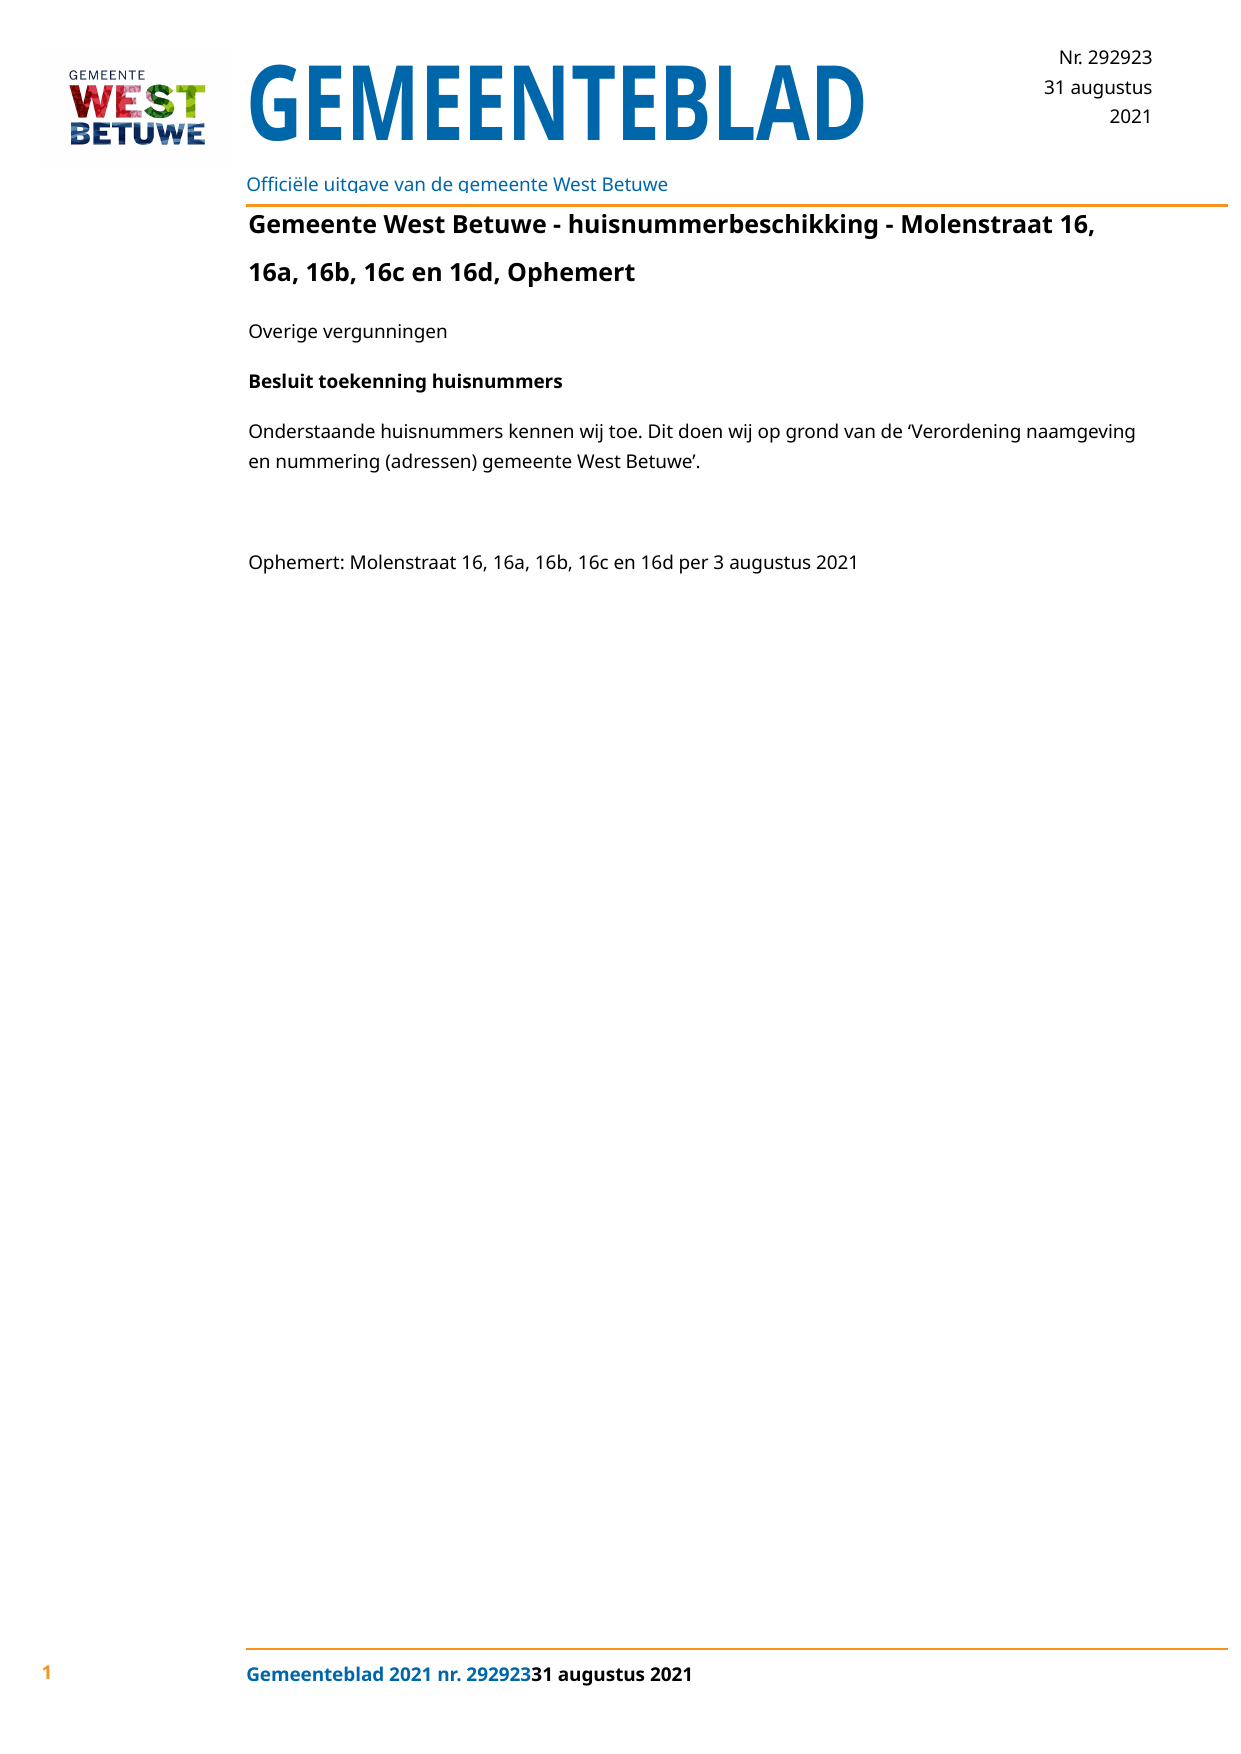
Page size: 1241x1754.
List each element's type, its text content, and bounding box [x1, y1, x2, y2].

text Overige vergunningen [248, 318, 1152, 344]
text Onderstaande huisnummers kennen wij toe. Dit doen wij op grond van de ‘Verordening naamgeving en nummering (adressen) gemeente West Betuwe’. [248, 419, 1152, 474]
text Ophemert: Molenstraat 16, 16a, 16b, 16c en 16d per 3 augustus 2021 [248, 549, 1152, 575]
text Gemeente West Betuwe - huisnummerbeschikking - Molenstraat 16, 16a, 16b, 16c en 16d, Ophemert [248, 207, 1152, 288]
picture [41, 47, 231, 172]
text Besluit toekenning huisnummers [248, 368, 1152, 394]
